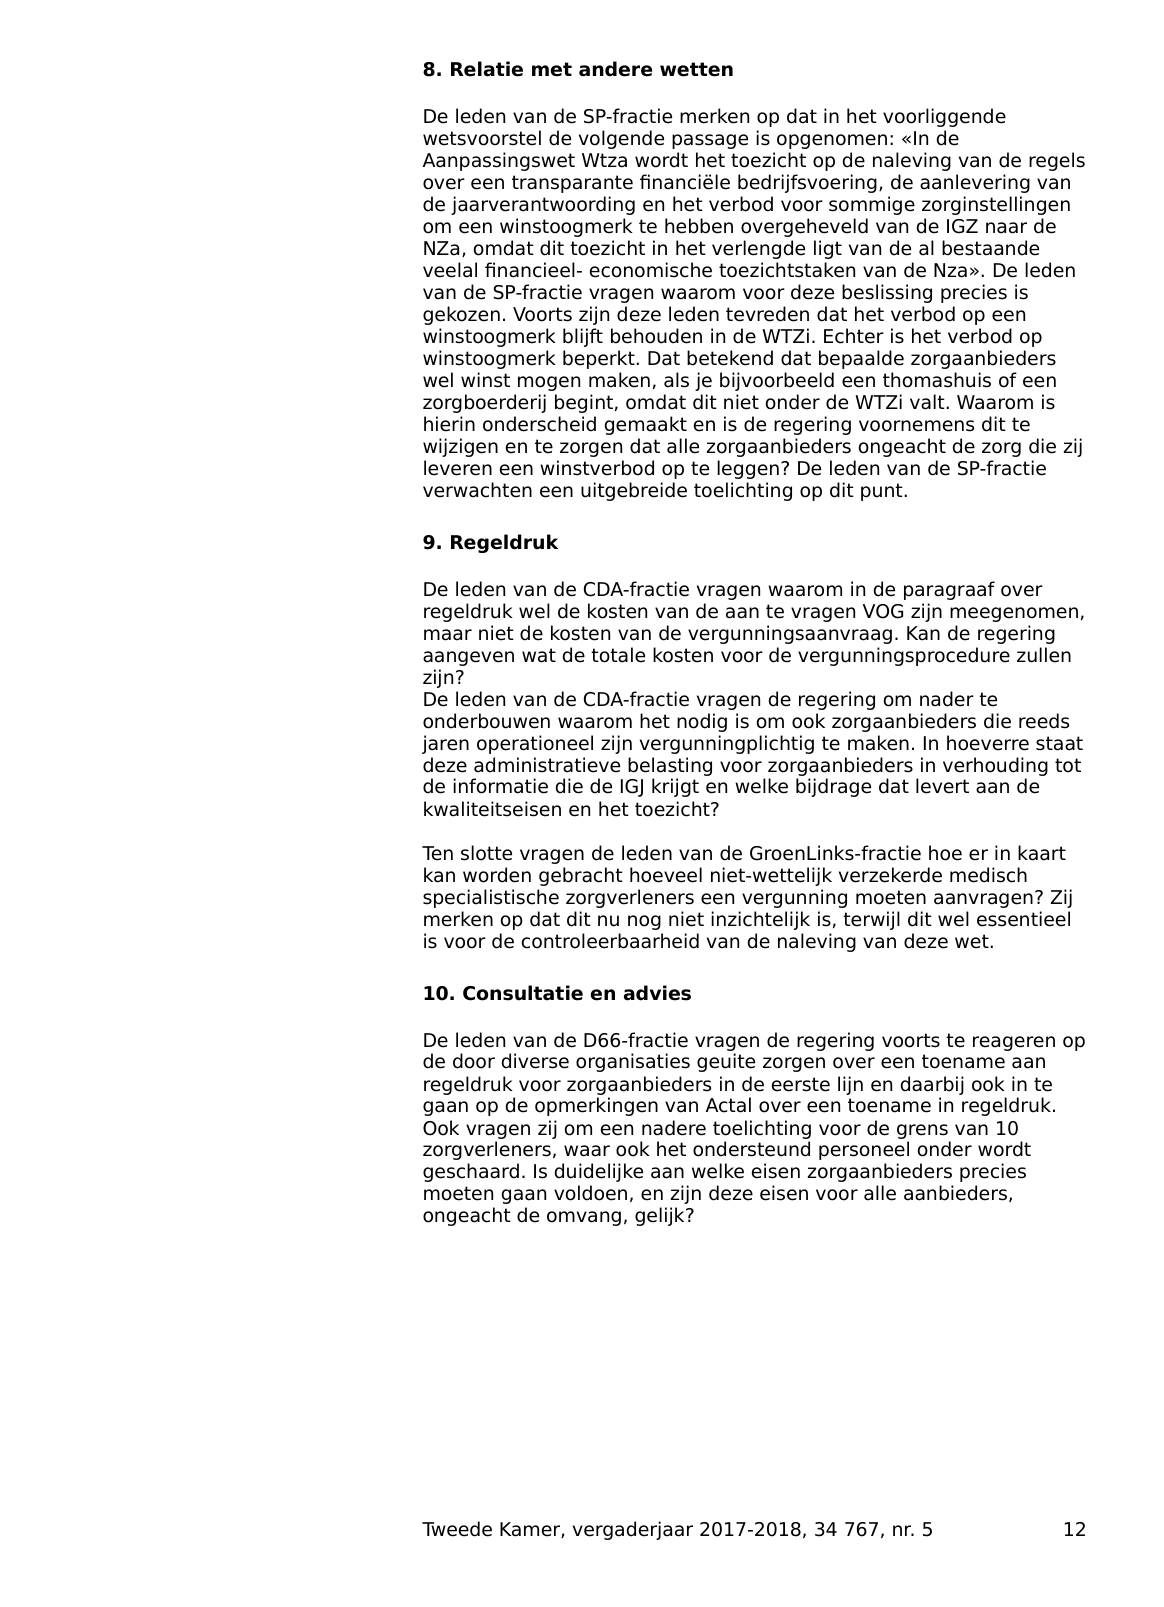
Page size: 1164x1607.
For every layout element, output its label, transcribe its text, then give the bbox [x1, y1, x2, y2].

subtitle 8. Relatie met andere wetten [422, 59, 1087, 81]
text De leden van de SP-fractie merken op dat in het voorliggende wetsvoorstel de volgende passage is opgenomen: «In de Aanpassingswet Wtza wordt het toezicht op de naleving van de regels over een transparante financiële bedrijfsvoering, de aanlevering van de jaarverantwoording en het verbod voor sommige zorginstellingen om een winstoogmerk te hebben overgeheveld van de IGZ naar de NZa, omdat dit toezicht in het verlengde ligt van de al bestaande veelal financieel- economische toezichtstaken van de Nza». De leden van de SP-fractie vragen waarom voor deze beslissing precies is gekozen. Voorts zijn deze leden tevreden dat het verbod op een winstoogmerk blijft behouden in de WTZi. Echter is het verbod op winstoogmerk beperkt. Dat betekend dat bepaalde zorgaanbieders wel winst mogen maken, als je bijvoorbeeld een thomashuis of een zorgboerderij begint, omdat dit niet onder de WTZi valt. Waarom is hierin onderscheid gemaakt en is de regering voornemens dit te wijzigen en te zorgen dat alle zorgaanbieders ongeacht de zorg die zij leveren een winstverbod op te leggen? De leden van de SP-fractie verwachten een uitgebreide toelichting op dit punt. [422, 106, 1087, 502]
subtitle 10. Consultatie en advies [422, 982, 1087, 1004]
subtitle 9. Regeldruk [422, 532, 1087, 554]
text De leden van de CDA-fractie vragen waarom in de paragraaf over regeldruk wel de kosten van de aan te vragen VOG zijn meegenomen, maar niet de kosten van de vergunningsaanvraag. Kan de regering aangeven wat de totale kosten voor de vergunningsprocedure zullen zijn? [422, 579, 1087, 688]
text Ten slotte vragen de leden van de GroenLinks-fractie hoe er in kaart kan worden gebracht hoeveel niet-wettelijk verzekerde medisch specialistische zorgverleners een vergunning moeten aanvragen? Zij merken op dat dit nu nog niet inzichtelijk is, terwijl dit wel essentieel is voor de controleerbaarheid van de naleving van deze wet. [422, 843, 1087, 952]
text De leden van de D66-fractie vragen de regering voorts te reageren op de door diverse organisaties geuite zorgen over een toename aan regeldruk voor zorgaanbieders in de eerste lijn en daarbij ook in te gaan op de opmerkingen van Actal over een toename in regeldruk. Ook vragen zij om een nadere toelichting voor de grens van 10 zorgverleners, waar ook het ondersteund personeel onder wordt geschaard. Is duidelijke aan welke eisen zorgaanbieders precies moeten gaan voldoen, en zijn deze eisen voor alle aanbieders, ongeacht de omvang, gelijk? [422, 1029, 1087, 1227]
text De leden van de CDA-fractie vragen de regering om nader te onderbouwen waarom het nodig is om ook zorgaanbieders die reeds jaren operationeel zijn vergunningplichtig te maken. In hoeverre staat deze administratieve belasting voor zorgaanbieders in verhouding tot de informatie die de IGJ krijgt en welke bijdrage dat levert aan de kwaliteitseisen en het toezicht? [422, 688, 1087, 820]
